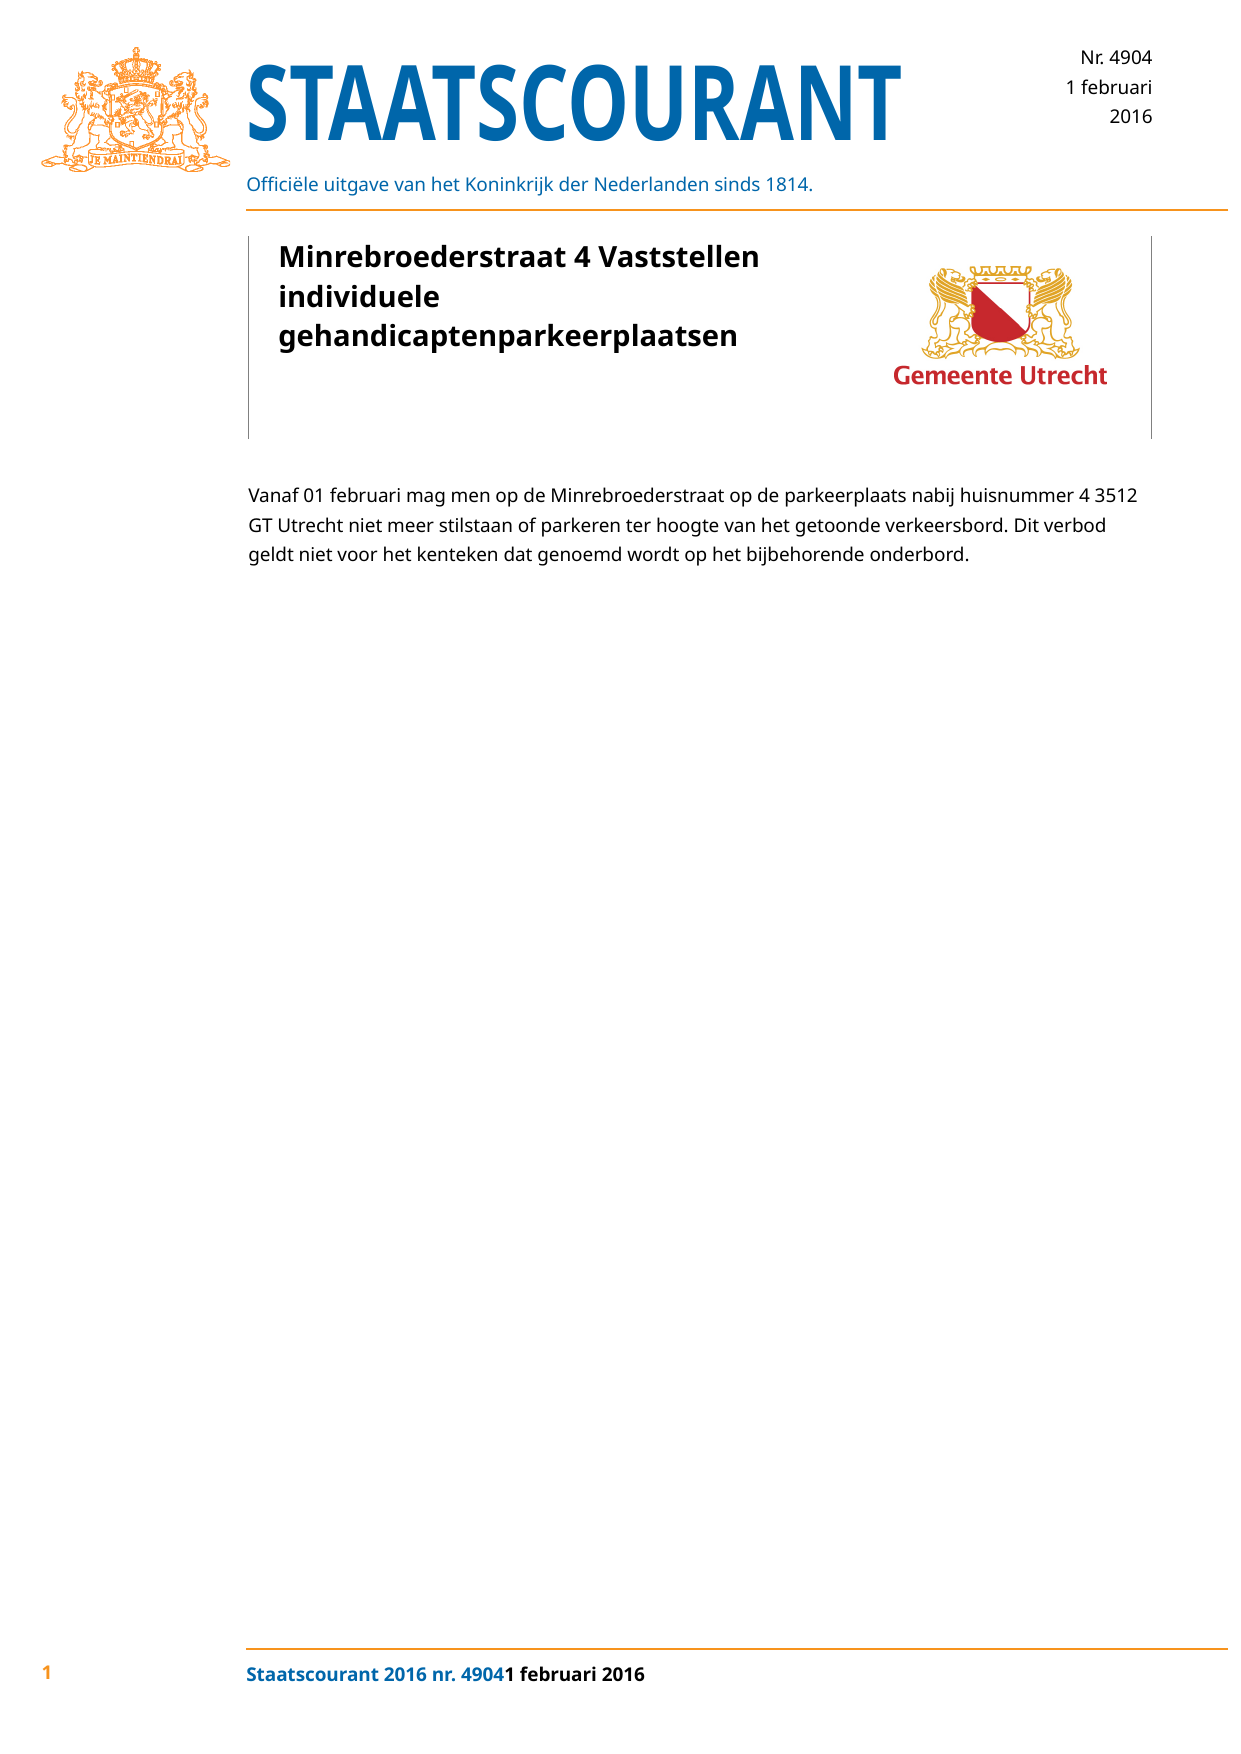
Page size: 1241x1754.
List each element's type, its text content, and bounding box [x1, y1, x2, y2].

table_header [850, 236, 882, 413]
picture [41, 47, 231, 172]
table_header [850, 414, 1151, 439]
text Vanaf 01 februari mag men op de Minrebroederstraat op de parkeerplaats nabij huisnummer 4 3512 GT Utrecht niet meer stilstaan of parkeren ter hoogte van het getoonde verkeersbord. Dit verbod geldt niet voor het kenteken dat genoemd wordt op het bijbehorende onderbord. [248, 482, 1152, 567]
picture [882, 236, 1119, 414]
table_header Minrebroederstraat 4 Vaststellen individuele gehandicaptenparkeerplaatsen [249, 236, 850, 439]
table_header [1119, 236, 1151, 413]
